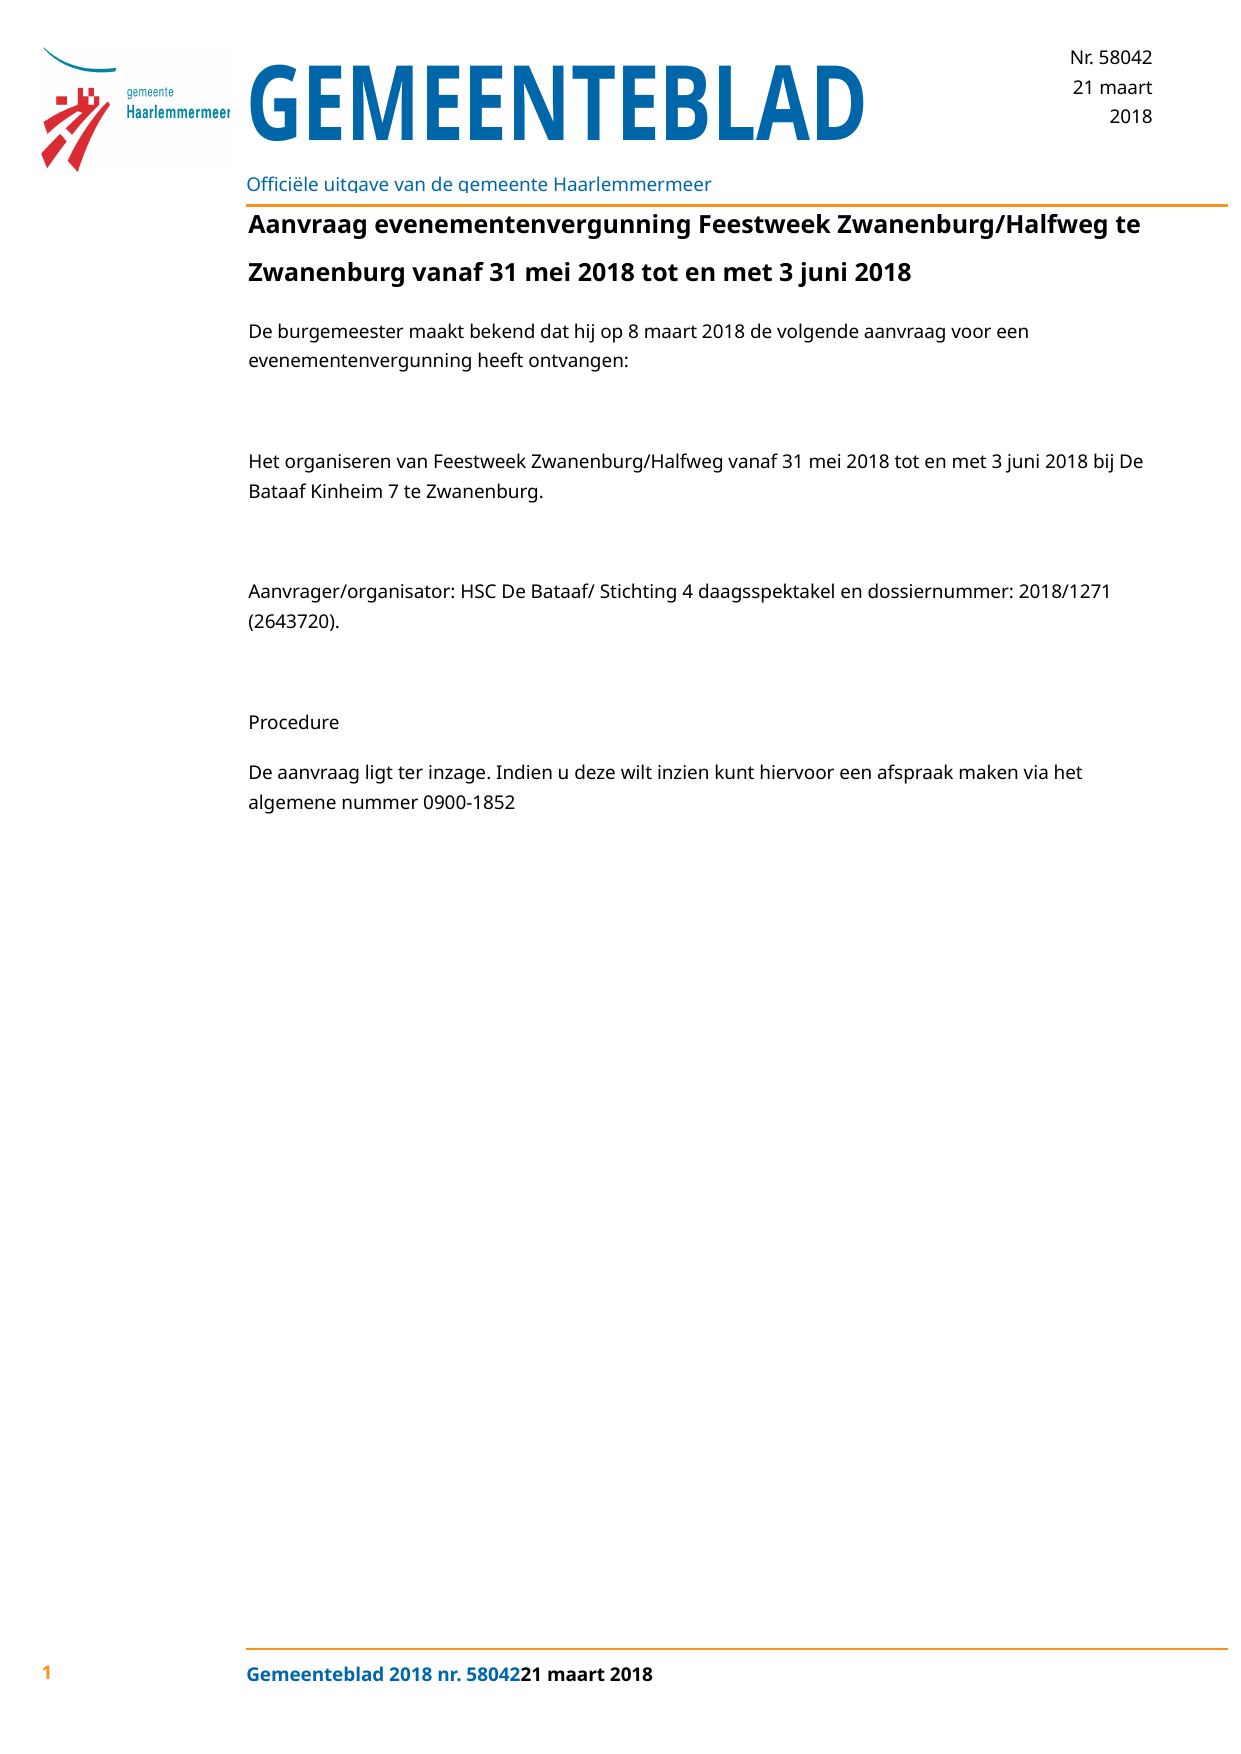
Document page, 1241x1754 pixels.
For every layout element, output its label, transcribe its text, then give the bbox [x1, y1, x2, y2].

picture [41, 47, 231, 172]
text De aanvraag ligt ter inzage. Indien u deze wilt inzien kunt hiervoor een afspraak maken via het algemene nummer 0900-1852 [248, 759, 1152, 815]
text Aanvrager/organisator: HSC De Bataaf/ Stichting 4 daagsspektakel en dossiernummer: 2018/1271 (2643720). [248, 579, 1152, 634]
text De burgemeester maakt bekend dat hij op 8 maart 2018 de volgende aanvraag voor een evenementenvergunning heeft ontvangen: [248, 318, 1152, 373]
text Het organiseren van Feestweek Zwanenburg/Halfweg vanaf 31 mei 2018 tot en met 3 juni 2018 bij De Bataaf Kinheim 7 te Zwanenburg. [248, 448, 1152, 504]
text Aanvraag evenementenvergunning Feestweek Zwanenburg/Halfweg te Zwanenburg vanaf 31 mei 2018 tot en met 3 juni 2018 [248, 207, 1152, 288]
text Procedure [248, 709, 1152, 735]
